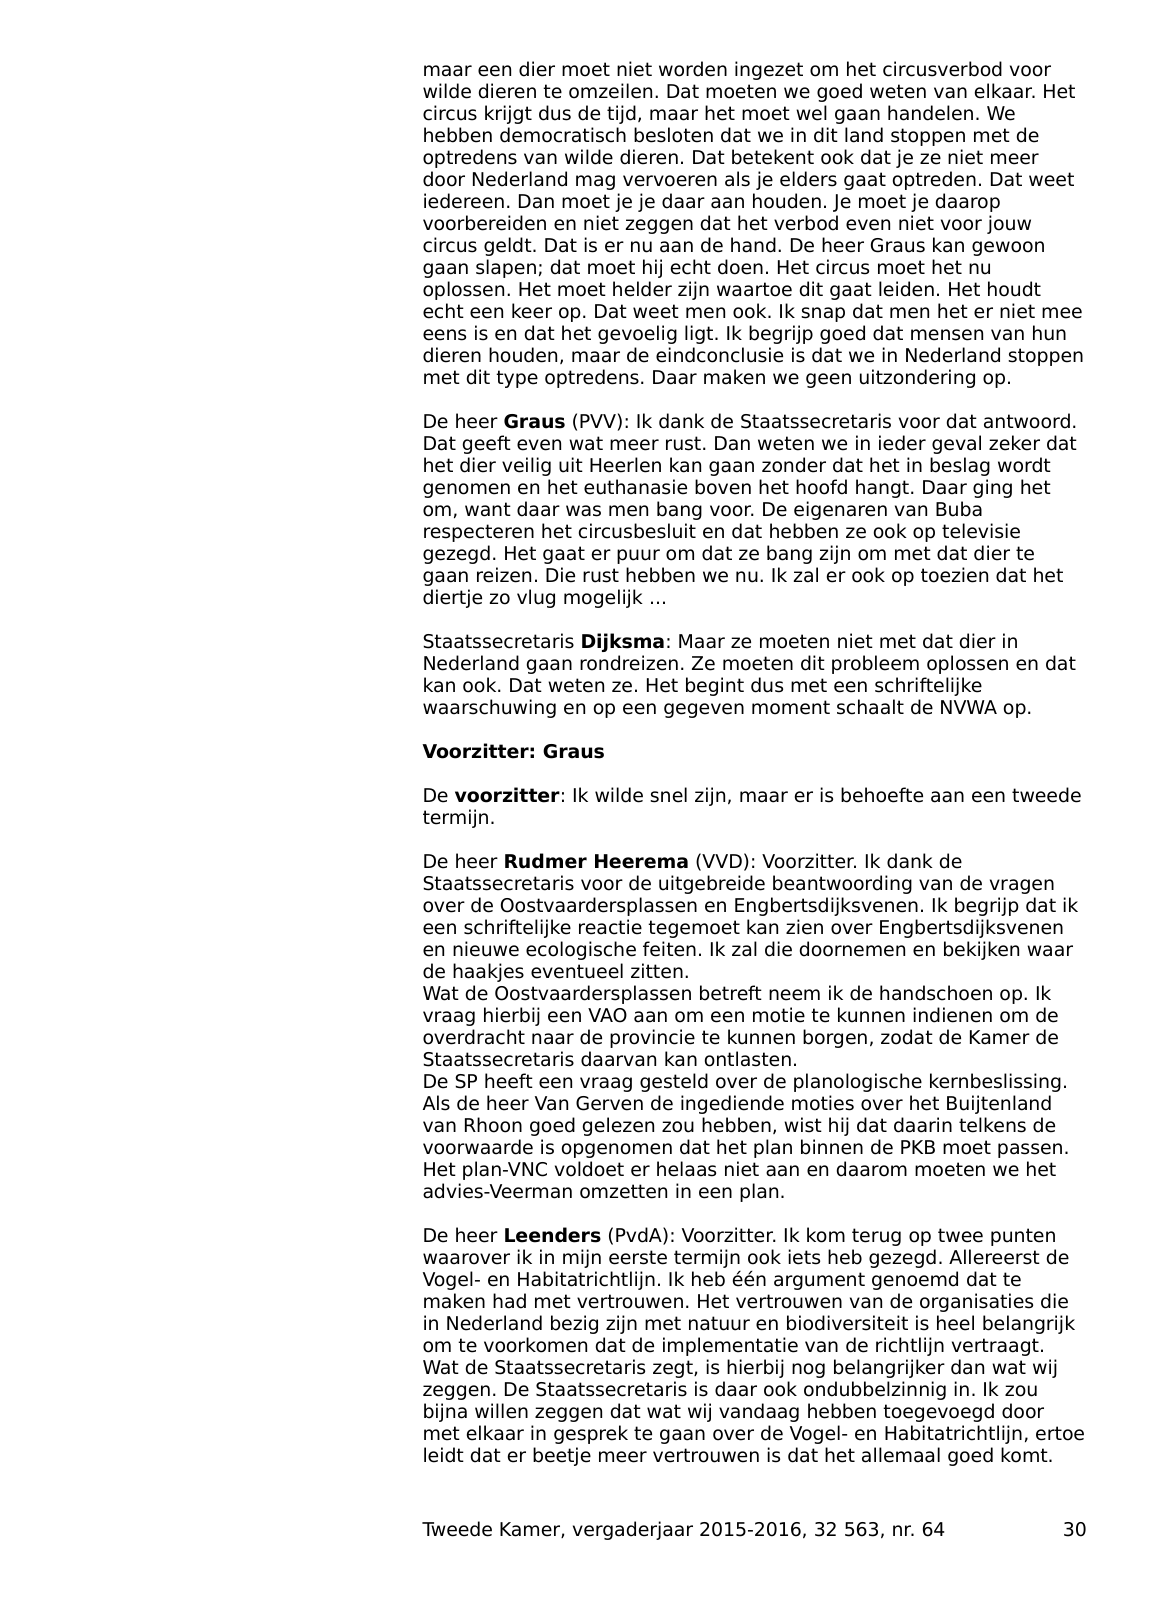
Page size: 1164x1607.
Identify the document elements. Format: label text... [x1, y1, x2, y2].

text Wat de Oostvaardersplassen betreft neem ik de handschoen op. Ik vraag hierbij een VAO aan om een motie te kunnen indienen om de overdracht naar de provincie te kunnen borgen, zodat de Kamer de Staatssecretaris daarvan kan ontlasten. [422, 983, 1087, 1071]
text De SP heeft een vraag gesteld over de planologische kernbeslissing. Als de heer Van Gerven de ingediende moties over het Buijtenland van Rhoon goed gelezen zou hebben, wist hij dat daarin telkens de voorwaarde is opgenomen dat het plan binnen de PKB moet passen. Het plan-VNC voldoet er helaas niet aan en daarom moeten we het advies-Veerman omzetten in een plan. [422, 1071, 1087, 1203]
text De voorzitter: Ik wilde snel zijn, maar er is behoefte aan een tweede termijn. [422, 785, 1087, 829]
text maar een dier moet niet worden ingezet om het circusverbod voor wilde dieren te omzeilen. Dat moeten we goed weten van elkaar. Het circus krijgt dus de tijd, maar het moet wel gaan handelen. We hebben democratisch besloten dat we in dit land stoppen met de optredens van wilde dieren. Dat betekent ook dat je ze niet meer door Nederland mag vervoeren als je elders gaat optreden. Dat weet iedereen. Dan moet je je daar aan houden. Je moet je daarop voorbereiden en niet zeggen dat het verbod even niet voor jouw circus geldt. Dat is er nu aan de hand. De heer Graus kan gewoon gaan slapen; dat moet hij echt doen. Het circus moet het nu oplossen. Het moet helder zijn waartoe dit gaat leiden. Het houdt echt een keer op. Dat weet men ook. Ik snap dat men het er niet mee eens is en dat het gevoelig ligt. Ik begrijp goed dat mensen van hun dieren houden, maar de eindconclusie is dat we in Nederland stoppen met dit type optredens. Daar maken we geen uitzondering op. [422, 59, 1087, 389]
text Staatssecretaris Dijksma: Maar ze moeten niet met dat dier in Nederland gaan rondreizen. Ze moeten dit probleem oplossen en dat kan ook. Dat weten ze. Het begint dus met een schriftelijke waarschuwing en op een gegeven moment schaalt de NVWA op. [422, 631, 1087, 719]
subtitle Voorzitter: Graus [422, 741, 1087, 763]
text De heer Leenders (PvdA): Voorzitter. Ik kom terug op twee punten waarover ik in mijn eerste termijn ook iets heb gezegd. Allereerst de Vogel- en Habitatrichtlijn. Ik heb één argument genoemd dat te maken had met vertrouwen. Het vertrouwen van de organisaties die in Nederland bezig zijn met natuur en biodiversiteit is heel belangrijk om te voorkomen dat de implementatie van de richtlijn vertraagt. Wat de Staatssecretaris zegt, is hierbij nog belangrijker dan wat wij zeggen. De Staatssecretaris is daar ook ondubbelzinnig in. Ik zou bijna willen zeggen dat wat wij vandaag hebben toegevoegd door met elkaar in gesprek te gaan over de Vogel- en Habitatrichtlijn, ertoe leidt dat er beetje meer vertrouwen is dat het allemaal goed komt. [422, 1225, 1087, 1467]
text De heer Rudmer Heerema (VVD): Voorzitter. Ik dank de Staatssecretaris voor de uitgebreide beantwoording van de vragen over de Oostvaardersplassen en Engbertsdijksvenen. Ik begrijp dat ik een schriftelijke reactie tegemoet kan zien over Engbertsdijksvenen en nieuwe ecologische feiten. Ik zal die doornemen en bekijken waar de haakjes eventueel zitten. [422, 851, 1087, 983]
text De heer Graus (PVV): Ik dank de Staatssecretaris voor dat antwoord. Dat geeft even wat meer rust. Dan weten we in ieder geval zeker dat het dier veilig uit Heerlen kan gaan zonder dat het in beslag wordt genomen en het euthanasie boven het hoofd hangt. Daar ging het om, want daar was men bang voor. De eigenaren van Buba respecteren het circusbesluit en dat hebben ze ook op televisie gezegd. Het gaat er puur om dat ze bang zijn om met dat dier te gaan reizen. Die rust hebben we nu. Ik zal er ook op toezien dat het diertje zo vlug mogelijk ... [422, 411, 1087, 609]
